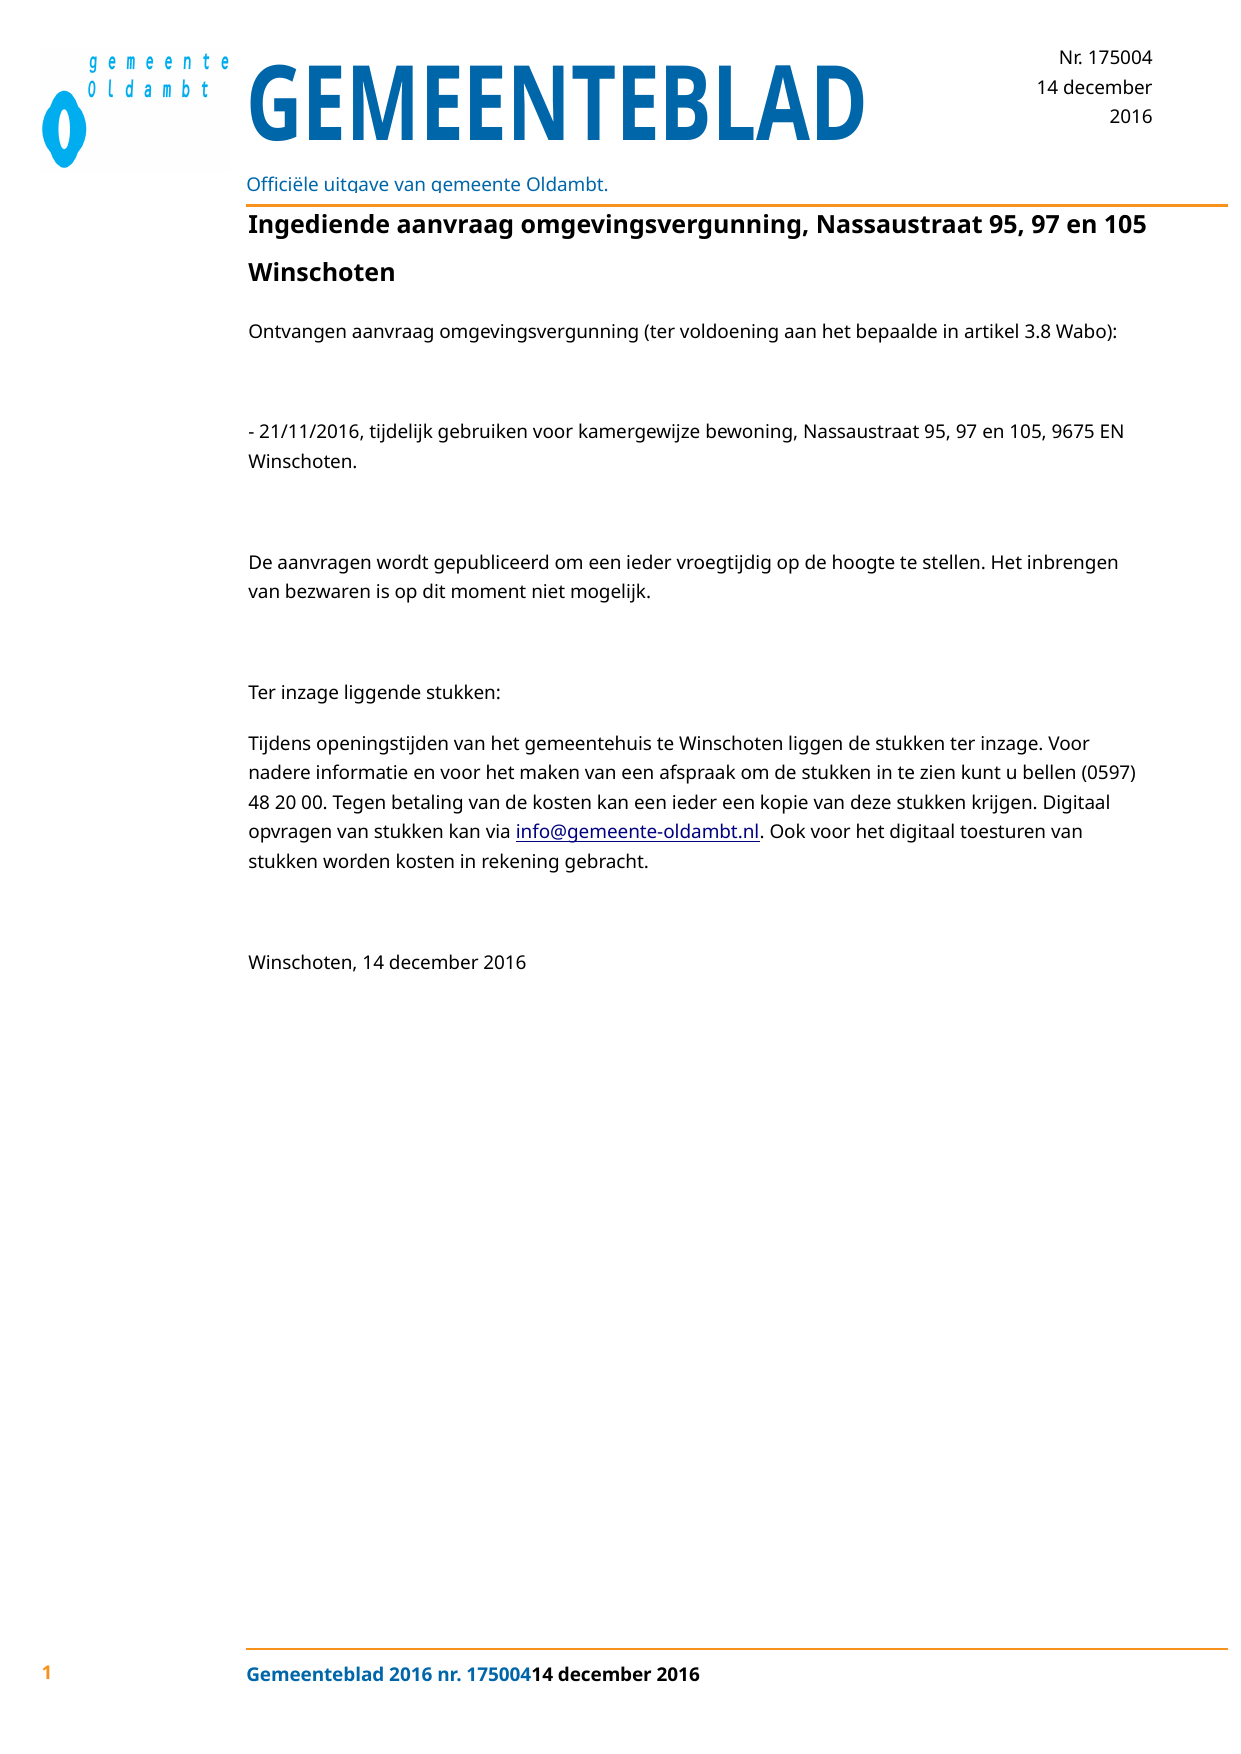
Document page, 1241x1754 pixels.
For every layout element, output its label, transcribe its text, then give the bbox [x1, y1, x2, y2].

picture [41, 47, 231, 172]
text Ingediende aanvraag omgevingsvergunning, Nassaustraat 95, 97 en 105 Winschoten [248, 207, 1152, 288]
text Winschoten, 14 december 2016 [248, 949, 1152, 975]
text - 21/11/2016, tijdelijk gebruiken voor kamergewijze bewoning, Nassaustraat 95, 97 en 105, 9675 EN Winschoten. [248, 419, 1152, 474]
text Ontvangen aanvraag omgevingsvergunning (ter voldoening aan het bepaalde in artikel 3.8 Wabo): [248, 318, 1152, 344]
text Tijdens openingstijden van het gemeentehuis te Winschoten liggen de stukken ter inzage. Voor nadere informatie en voor het maken van een afspraak om de stukken in te zien kunt u bellen (0597) 48 20 00. Tegen betaling van de kosten kan een ieder een kopie van deze stukken krijgen. Digitaal opvragen van stukken kan via info@gemeente-oldambt.nl. Ook voor het digitaal toesturen van stukken worden kosten in rekening gebracht. [248, 730, 1152, 874]
text Ter inzage liggende stukken: [248, 679, 1152, 705]
text De aanvragen wordt gepubliceerd om een ieder vroegtijdig op de hoogte te stellen. Het inbrengen van bezwaren is op dit moment niet mogelijk. [248, 549, 1152, 604]
